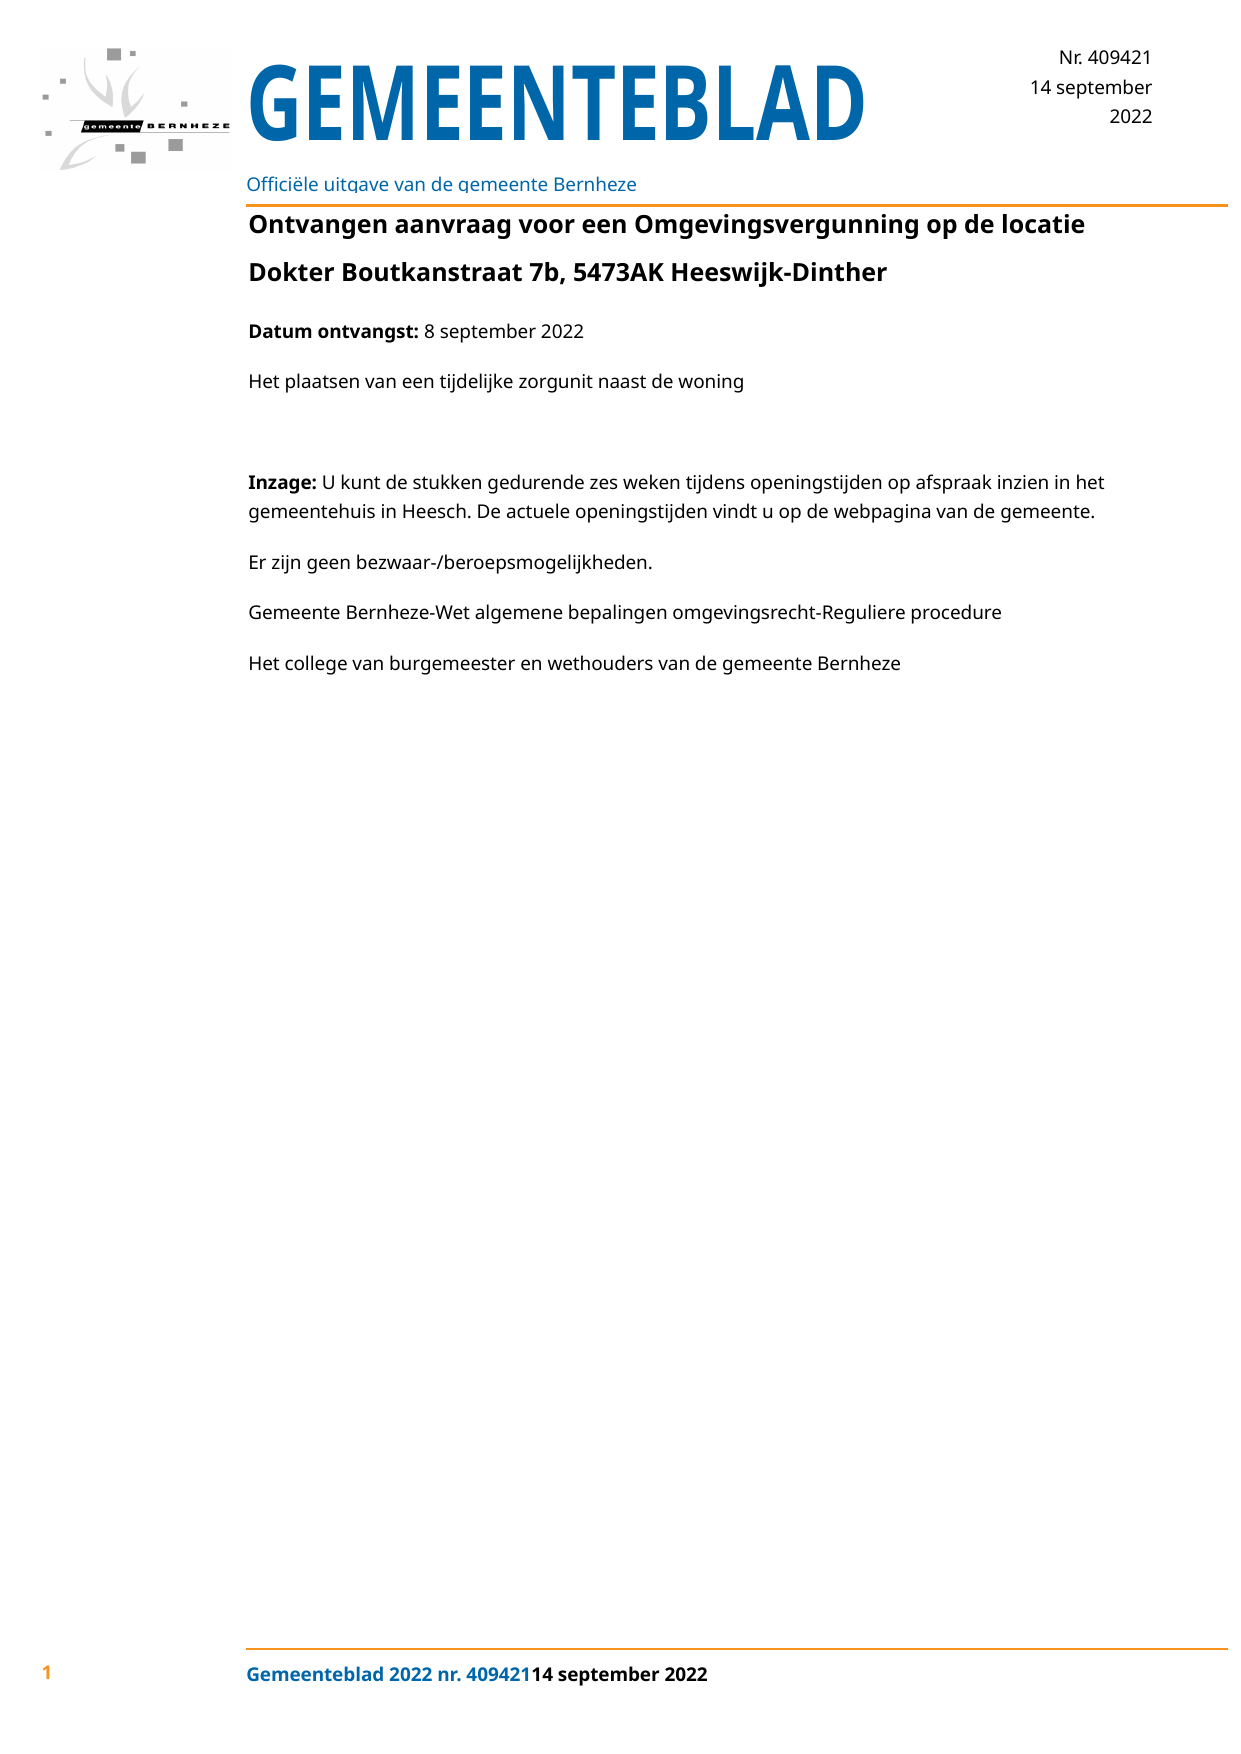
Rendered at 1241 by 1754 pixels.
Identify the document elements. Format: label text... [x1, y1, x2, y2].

text Er zijn geen bezwaar-/beroepsmogelijkheden. [248, 549, 1152, 575]
text Datum ontvangst: 8 september 2022 [248, 318, 1152, 344]
picture [41, 47, 231, 172]
text Ontvangen aanvraag voor een Omgevingsvergunning op de locatie Dokter Boutkanstraat 7b, 5473AK Heeswijk-Dinther [248, 207, 1152, 288]
text Gemeente Bernheze-Wet algemene bepalingen omgevingsrecht-Reguliere procedure [248, 599, 1152, 625]
text Het plaatsen van een tijdelijke zorgunit naast de woning [248, 368, 1152, 394]
text Inzage: U kunt de stukken gedurende zes weken tijdens openingstijden op afspraak inzien in het gemeentehuis in Heesch. De actuele openingstijden vindt u op de webpagina van de gemeente. [248, 469, 1152, 524]
text Het college van burgemeester en wethouders van de gemeente Bernheze [248, 650, 1152, 676]
